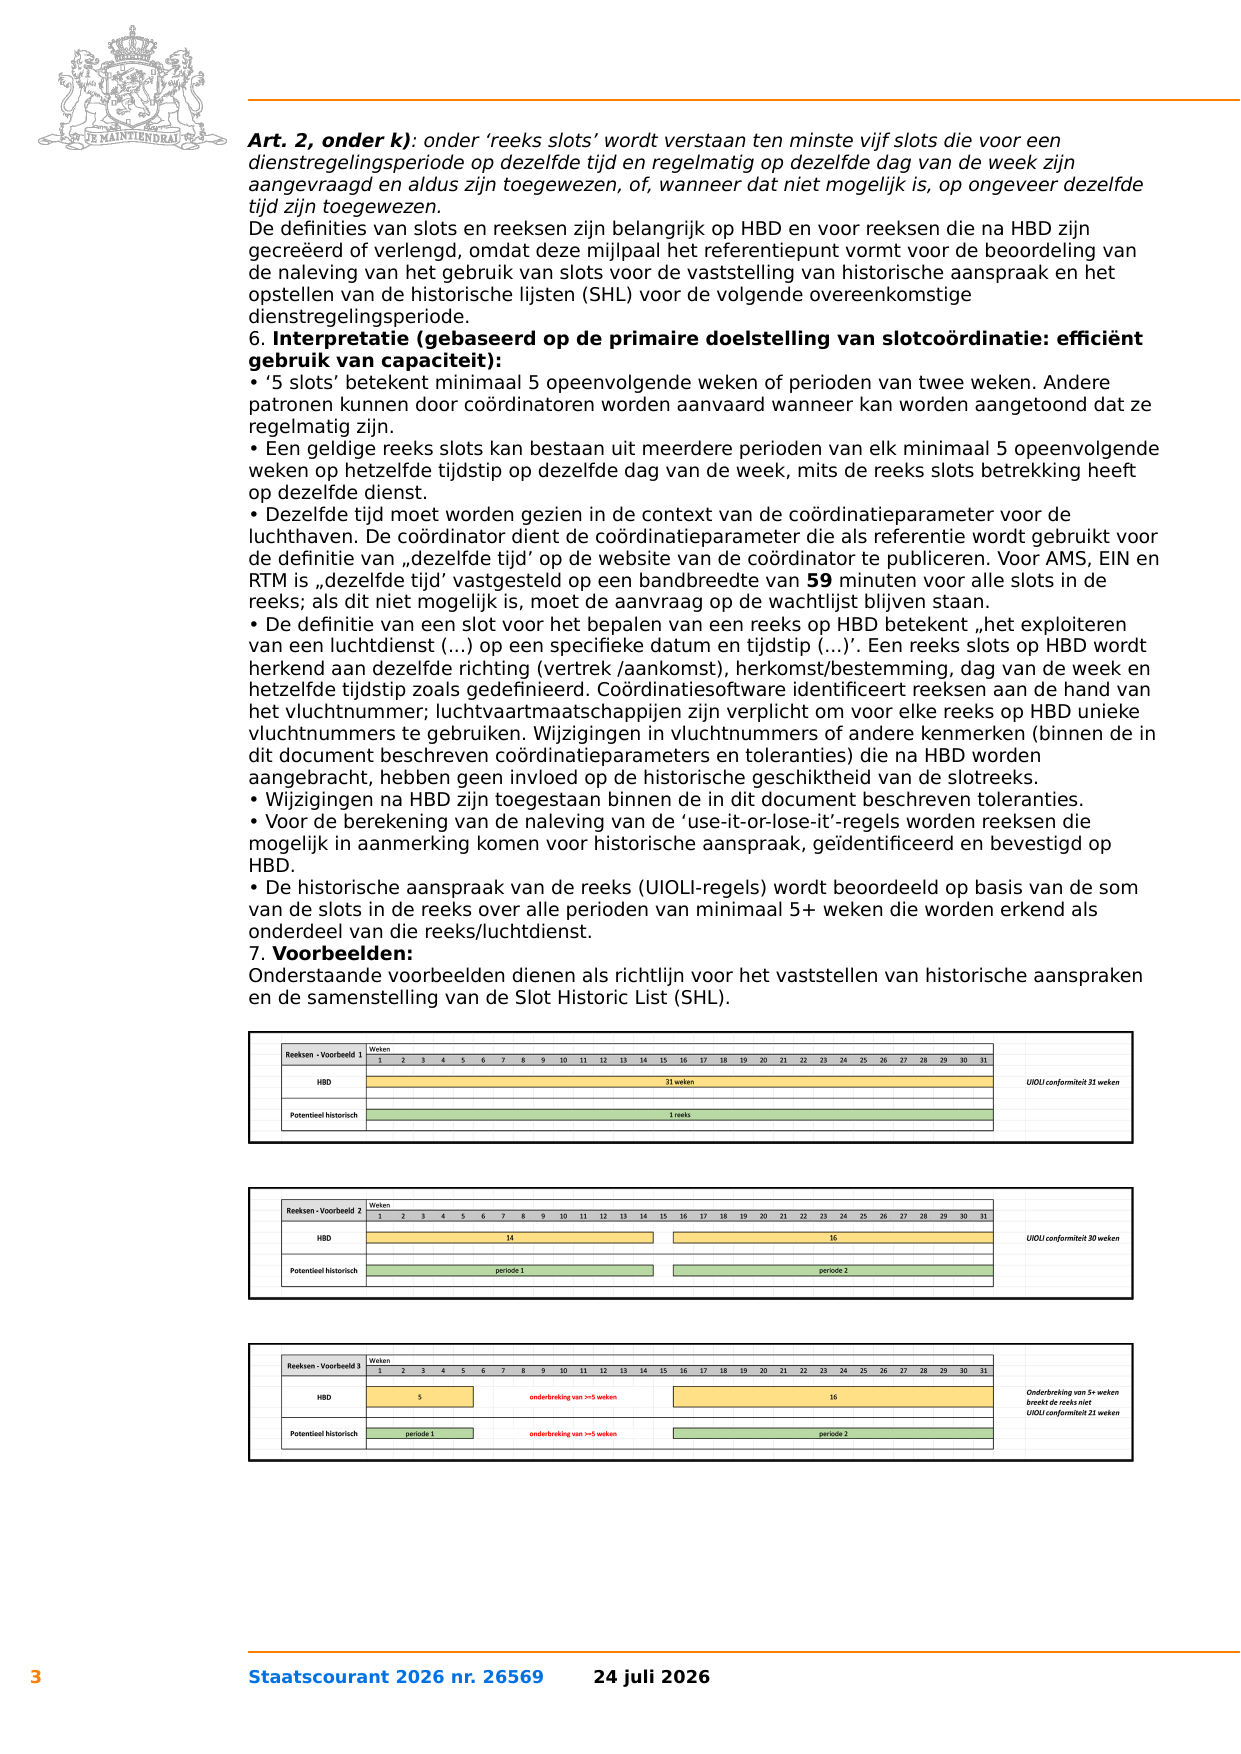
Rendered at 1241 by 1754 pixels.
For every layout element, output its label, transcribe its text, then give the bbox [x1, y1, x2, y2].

picture [248, 1031, 1134, 1144]
text • Dezelfde tijd moet worden gezien in de context van de coördinatieparameter voor de luchthaven. De coördinator dient de coördinatieparameter die als referentie wordt gebruikt voor de definitie van „dezelfde tijd’ op de website van de coördinator te publiceren. Voor AMS, EIN en RTM is „dezelfde tijd’ vastgesteld op een bandbreedte van 59 minuten voor alle slots in de reeks; als dit niet mogelijk is, moet de aanvraag op de wachtlijst blijven staan. [248, 503, 1163, 613]
text De definities van slots en reeksen zijn belangrijk op HBD en voor reeksen die na HBD zijn gecreëerd of verlengd, omdat deze mijlpaal het referentiepunt vormt voor de beoordeling van de naleving van het gebruik van slots voor de vaststelling van historische aanspraak en het opstellen van de historische lijsten (SHL) voor de volgende overeenkomstige dienstregelingsperiode. [248, 218, 1163, 328]
text 6. Interpretatie (gebaseerd op de primaire doelstelling van slotcoördinatie: efficiënt gebruik van capaciteit): [248, 328, 1163, 372]
text • De definitie van een slot voor het bepalen van een reeks op HBD betekent „het exploiteren van een luchtdienst (...) op een specifieke datum en tijdstip (...)’. Een reeks slots op HBD wordt herkend aan dezelfde richting (vertrek /aankomst), herkomst/bestemming, dag van de week en hetzelfde tijdstip zoals gedefinieerd. Coördinatiesoftware identificeert reeksen aan de hand van het vluchtnummer; luchtvaartmaatschappijen zijn verplicht om voor elke reeks op HBD unieke vluchtnummers te gebruiken. Wijzigingen in vluchtnummers of andere kenmerken (binnen de in dit document beschreven coördinatieparameters en toleranties) die na HBD worden aangebracht, hebben geen invloed op de historische geschiktheid van de slotreeks. [248, 613, 1163, 789]
text • ‘5 slots’ betekent minimaal 5 opeenvolgende weken of perioden van twee weken. Andere patronen kunnen door coördinatoren worden aanvaard wanneer kan worden aangetoond dat ze regelmatig zijn. [248, 372, 1163, 438]
text Onderstaande voorbeelden dienen als richtlijn voor het vaststellen van historische aanspraken en de samenstelling van de Slot Historic List (SHL). [248, 965, 1163, 1009]
picture [38, 25, 227, 150]
picture [248, 1187, 1134, 1300]
text • Voor de berekening van de naleving van de ‘use-it-or-lose-it’-regels worden reeksen die mogelijk in aanmerking komen voor historische aanspraak, geïdentificeerd en bevestigd op HBD. [248, 811, 1163, 877]
text • Een geldige reeks slots kan bestaan uit meerdere perioden van elk minimaal 5 opeenvolgende weken op hetzelfde tijdstip op dezelfde dag van de week, mits de reeks slots betrekking heeft op dezelfde dienst. [248, 438, 1163, 503]
text • Wijzigingen na HBD zijn toegestaan binnen de in dit document beschreven toleranties. [248, 789, 1163, 811]
text • De historische aanspraak van de reeks (UIOLI-regels) wordt beoordeeld op basis van de som van de slots in de reeks over alle perioden van minimaal 5+ weken die worden erkend als onderdeel van die reeks/luchtdienst. [248, 877, 1163, 943]
text 7. Voorbeelden: [248, 943, 1163, 965]
text Art. 2, onder k): onder ‘reeks slots’ wordt verstaan ten minste vijf slots die voor een dienstregelingsperiode op dezelfde tijd en regelmatig op dezelfde dag van de week zijn aangevraagd en aldus zijn toegewezen, of, wanneer dat niet mogelijk is, op ongeveer dezelfde tijd zijn toegewezen. [248, 130, 1163, 218]
picture [248, 1343, 1134, 1462]
